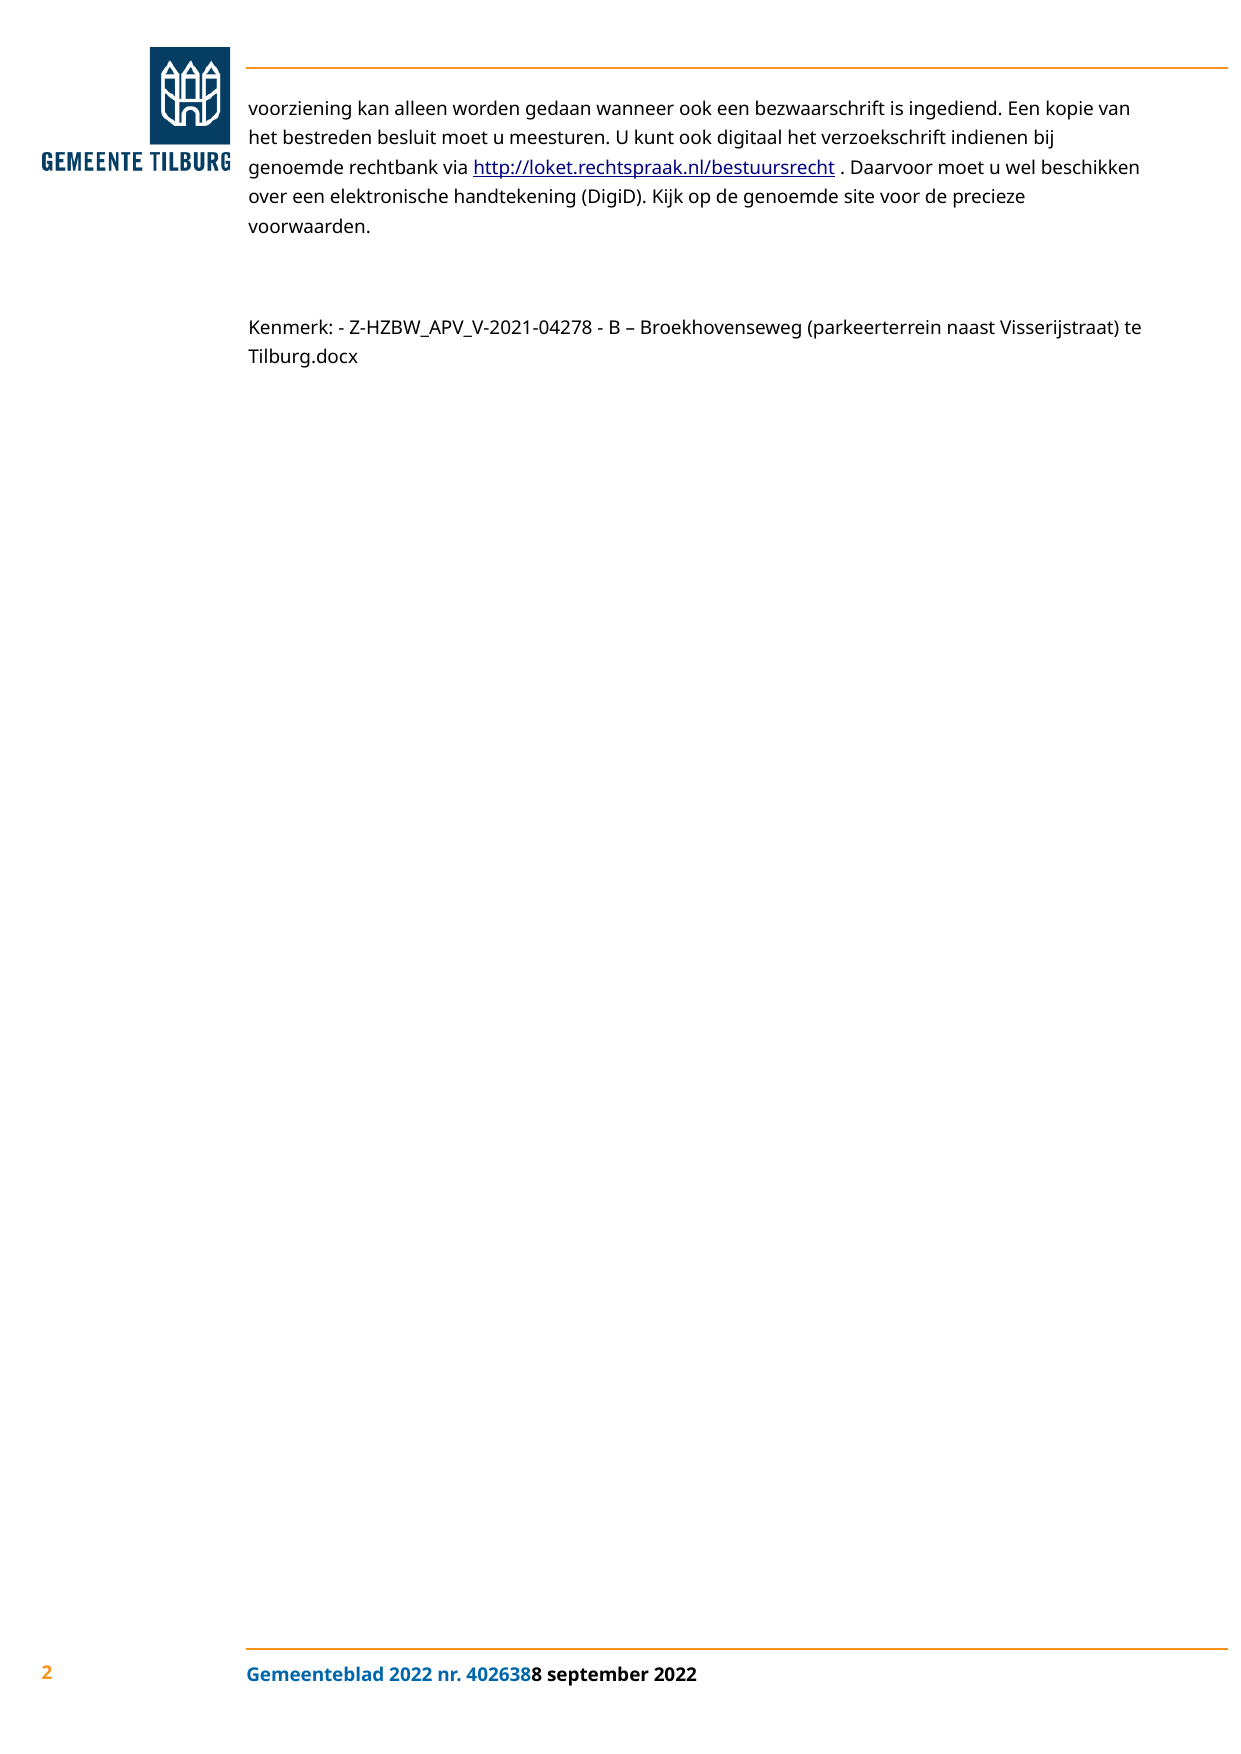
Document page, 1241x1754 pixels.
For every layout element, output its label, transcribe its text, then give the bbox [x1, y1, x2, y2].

text voorziening kan alleen worden gedaan wanneer ook een bezwaarschrift is ingediend. Een kopie van het bestreden besluit moet u meesturen. U kunt ook digitaal het verzoekschrift indienen bij genoemde rechtbank via http://loket.rechtspraak.nl/bestuursrecht . Daarvoor moet u wel beschikken over een elektronische handtekening (DigiD). Kijk op de genoemde site voor de precieze voorwaarden. [248, 95, 1152, 239]
picture [41, 47, 231, 172]
text Kenmerk: - Z-HZBW_APV_V-2021-04278 - B – Broekhovenseweg (parkeerterrein naast Visserijstraat) te Tilburg.docx [248, 314, 1152, 369]
